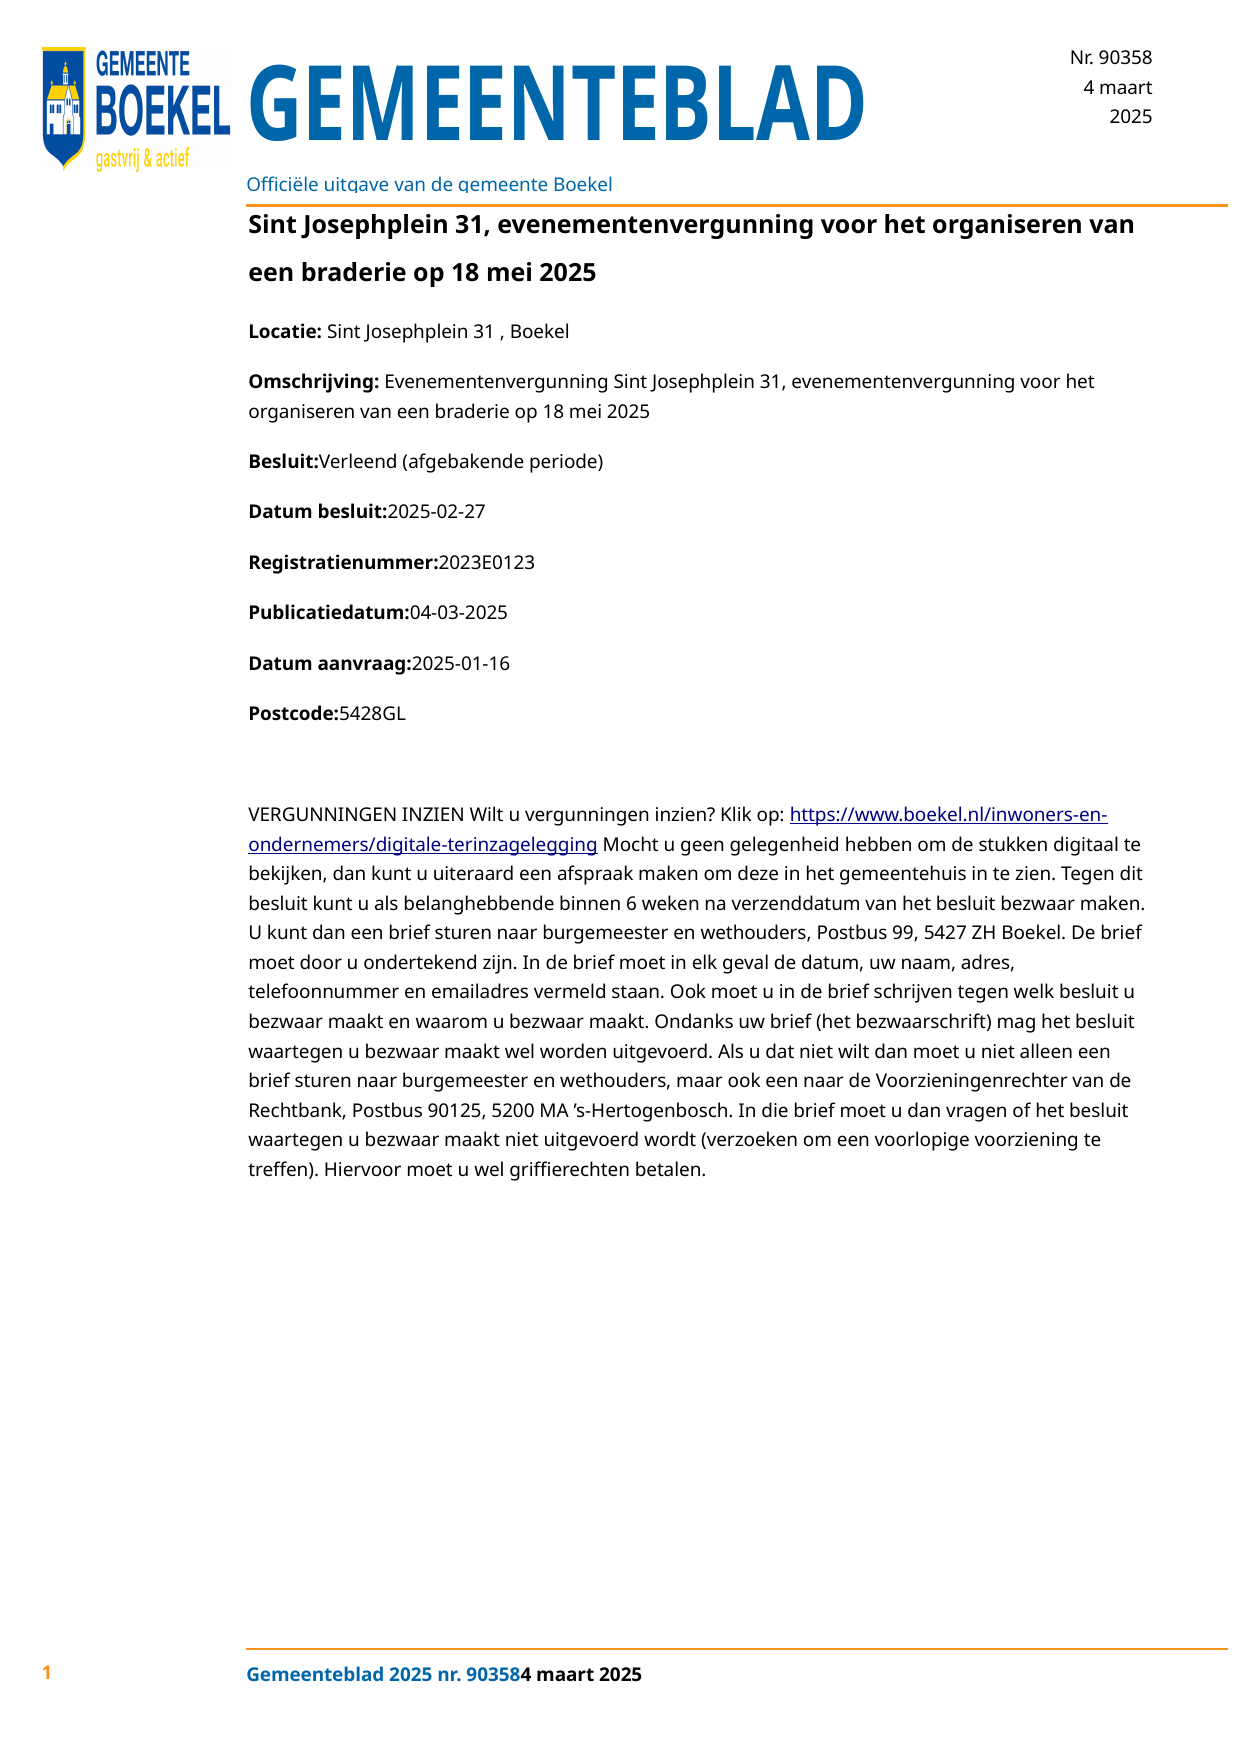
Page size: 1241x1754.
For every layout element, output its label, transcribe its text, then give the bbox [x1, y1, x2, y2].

text Datum besluit:2025-02-27 [248, 499, 1152, 524]
text VERGUNNINGEN INZIEN Wilt u vergunningen inzien? Klik op: https://www.boekel.nl/inwoners-en-ondernemers/digitale-terinzagelegging Mocht u geen gelegenheid hebben om de stukken digitaal te bekijken, dan kunt u uiteraard een afspraak maken om deze in het gemeentehuis in te zien. Tegen dit besluit kunt u als belanghebbende binnen 6 weken na verzenddatum van het besluit bezwaar maken. U kunt dan een brief sturen naar burgemeester en wethouders, Postbus 99, 5427 ZH Boekel. De brief moet door u ondertekend zijn. In de brief moet in elk geval de datum, uw naam, adres, telefoonnummer en emailadres vermeld staan. Ook moet u in de brief schrijven tegen welk besluit u bezwaar maakt en waarom u bezwaar maakt. Ondanks uw brief (het bezwaarschrift) mag het besluit waartegen u bezwaar maakt wel worden uitgevoerd. Als u dat niet wilt dan moet u niet alleen een brief sturen naar burgemeester en wethouders, maar ook een naar de Voorzieningenrechter van de Rechtbank, Postbus 90125, 5200 MA ’s-Hertogenbosch. In die brief moet u dan vragen of het besluit waartegen u bezwaar maakt niet uitgevoerd wordt (verzoeken om een voorlopige voorziening te treffen). Hiervoor moet u wel griffierechten betalen. [248, 801, 1152, 1182]
text Publicatiedatum:04-03-2025 [248, 599, 1152, 625]
text Registratienummer:2023E0123 [248, 549, 1152, 575]
text Omschrijving: Evenementenvergunning Sint Josephplein 31, evenementenvergunning voor het organiseren van een braderie op 18 mei 2025 [248, 368, 1152, 424]
text Datum aanvraag:2025-01-16 [248, 650, 1152, 676]
text Postcode:5428GL [248, 700, 1152, 726]
text Locatie: Sint Josephplein 31 , Boekel [248, 318, 1152, 344]
picture [41, 47, 231, 172]
text Besluit:Verleend (afgebakende periode) [248, 448, 1152, 474]
text Sint Josephplein 31, evenementenvergunning voor het organiseren van een braderie op 18 mei 2025 [248, 207, 1152, 288]
